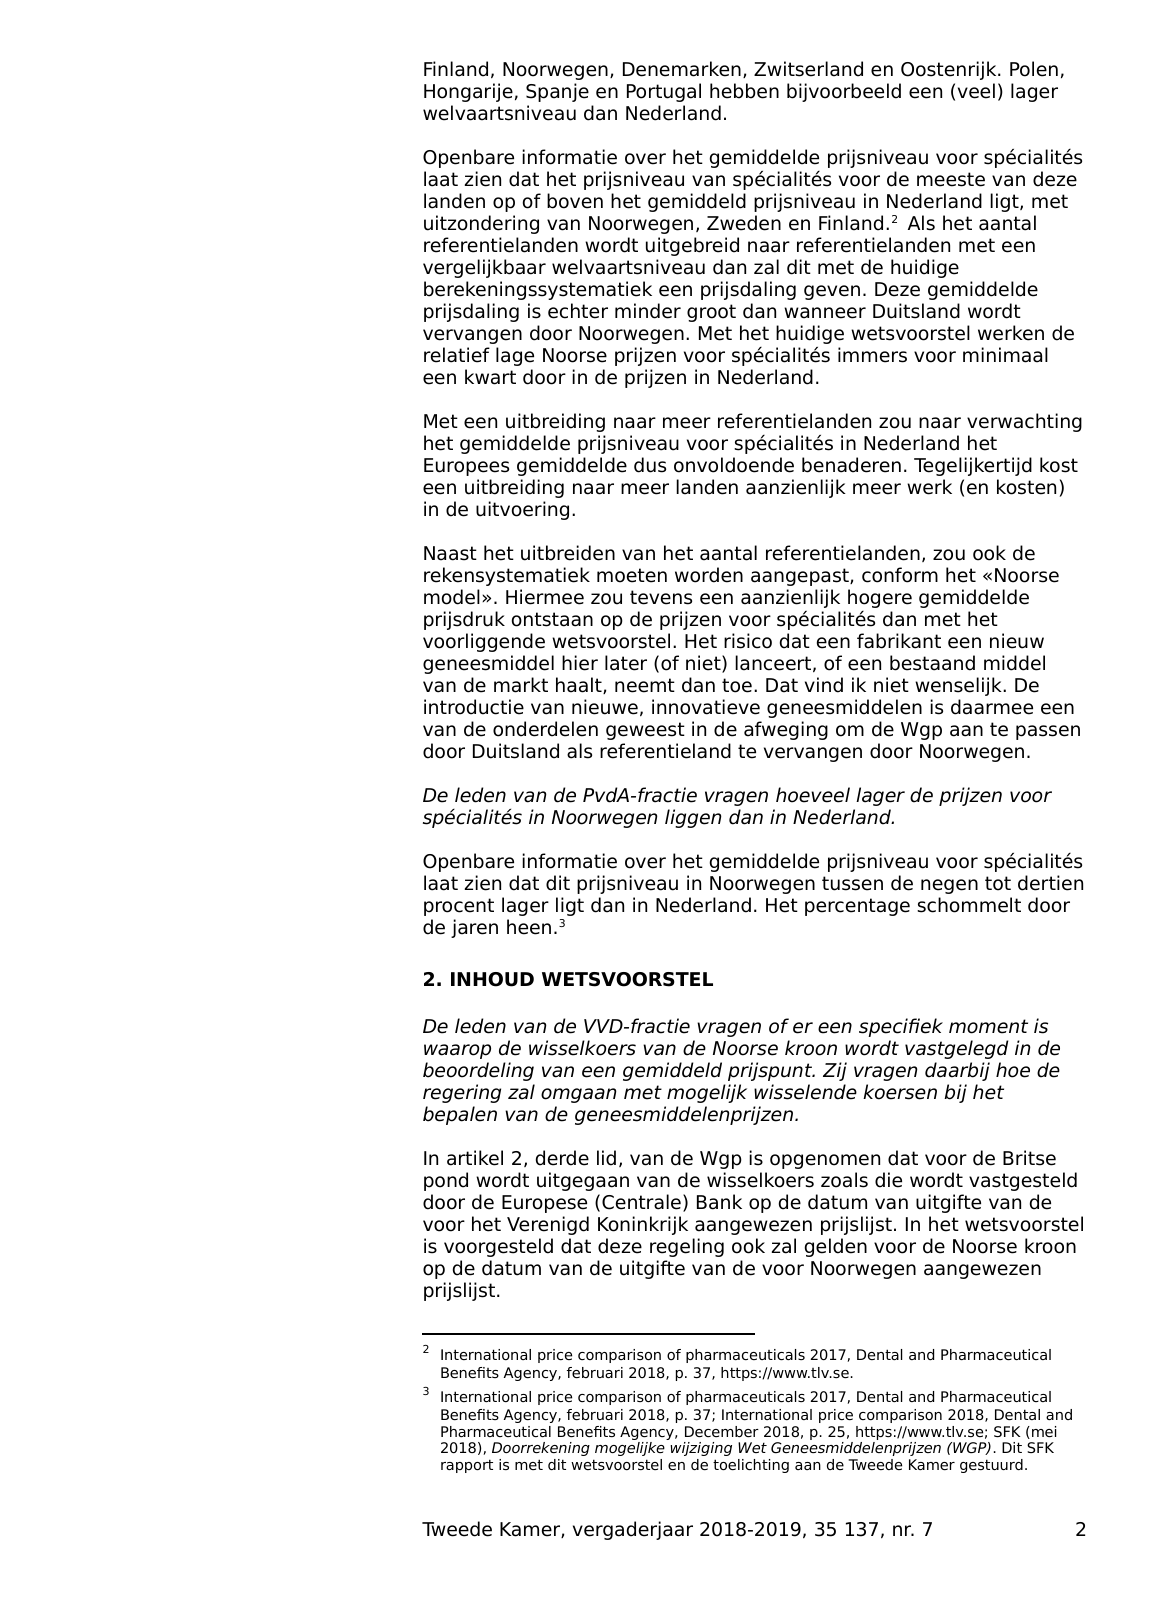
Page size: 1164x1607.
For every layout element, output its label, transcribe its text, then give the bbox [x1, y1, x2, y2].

text Finland, Noorwegen, Denemarken, Zwitserland en Oostenrijk. Polen, Hongarije, Spanje en Portugal hebben bijvoorbeeld een (veel) lager welvaartsniveau dan Nederland. [422, 59, 1087, 125]
subtitle 2. INHOUD WETSVOORSTEL [422, 969, 1087, 991]
text Openbare informatie over het gemiddelde prijsniveau voor spécialités laat zien dat het prijsniveau van spécialités voor de meeste van deze landen op of boven het gemiddeld prijsniveau in Nederland ligt, met uitzondering van Noorwegen, Zweden en Finland. Als het aantal referentielanden wordt uitgebreid naar referentielanden met een vergelijkbaar welvaartsniveau dan zal dit met de huidige berekeningssystematiek een prijsdaling geven. Deze gemiddelde prijsdaling is echter minder groot dan wanneer Duitsland wordt vervangen door Noorwegen. Met het huidige wetsvoorstel werken de relatief lage Noorse prijzen voor spécialités immers voor minimaal een kwart door in de prijzen in Nederland. [422, 147, 1087, 389]
text International price comparison of pharmaceuticals 2017, Dental and Pharmaceutical Benefits Agency, februari 2018, p. 37; International price comparison 2018, Dental and Pharmaceutical Benefits Agency, December 2018, p. 25, https://www.tlv.se; SFK (mei 2018), Doorrekening mogelijke wijziging Wet Geneesmiddelenprijzen (WGP). Dit SFK rapport is met dit wetsvoorstel en de toelichting aan de Tweede Kamer gestuurd. [422, 1385, 1087, 1474]
text Openbare informatie over het gemiddelde prijsniveau voor spécialités laat zien dat dit prijsniveau in Noorwegen tussen de negen tot dertien procent lager ligt dan in Nederland. Het percentage schommelt door de jaren heen. [422, 851, 1087, 939]
text Naast het uitbreiden van het aantal referentielanden, zou ook de rekensystematiek moeten worden aangepast, conform het «Noorse model». Hiermee zou tevens een aanzienlijk hogere gemiddelde prijsdruk ontstaan op de prijzen voor spécialités dan met het voorliggende wetsvoorstel. Het risico dat een fabrikant een nieuw geneesmiddel hier later (of niet) lanceert, of een bestaand middel van de markt haalt, neemt dan toe. Dat vind ik niet wenselijk. De introductie van nieuwe, innovatieve geneesmiddelen is daarmee een van de onderdelen geweest in de afweging om de Wgp aan te passen door Duitsland als referentieland te vervangen door Noorwegen. [422, 543, 1087, 763]
text De leden van de PvdA-fractie vragen hoeveel lager de prijzen voor spécialités in Noorwegen liggen dan in Nederland. [422, 785, 1087, 829]
text In artikel 2, derde lid, van de Wgp is opgenomen dat voor de Britse pond wordt uitgegaan van de wisselkoers zoals die wordt vastgesteld door de Europese (Centrale) Bank op de datum van uitgifte van de voor het Verenigd Koninkrijk aangewezen prijslijst. In het wetsvoorstel is voorgesteld dat deze regeling ook zal gelden voor de Noorse kroon op de datum van de uitgifte van de voor Noorwegen aangewezen prijslijst. [422, 1148, 1087, 1302]
text International price comparison of pharmaceuticals 2017, Dental and Pharmaceutical Benefits Agency, februari 2018, p. 37, https://www.tlv.se. [422, 1343, 1087, 1382]
text Met een uitbreiding naar meer referentielanden zou naar verwachting het gemiddelde prijsniveau voor spécialités in Nederland het Europees gemiddelde dus onvoldoende benaderen. Tegelijkertijd kost een uitbreiding naar meer landen aanzienlijk meer werk (en kosten) in de uitvoering. [422, 411, 1087, 521]
text De leden van de VVD-fractie vragen of er een specifiek moment is waarop de wisselkoers van de Noorse kroon wordt vastgelegd in de beoordeling van een gemiddeld prijspunt. Zij vragen daarbij hoe de regering zal omgaan met mogelijk wisselende koersen bij het bepalen van de geneesmiddelenprijzen. [422, 1016, 1087, 1126]
